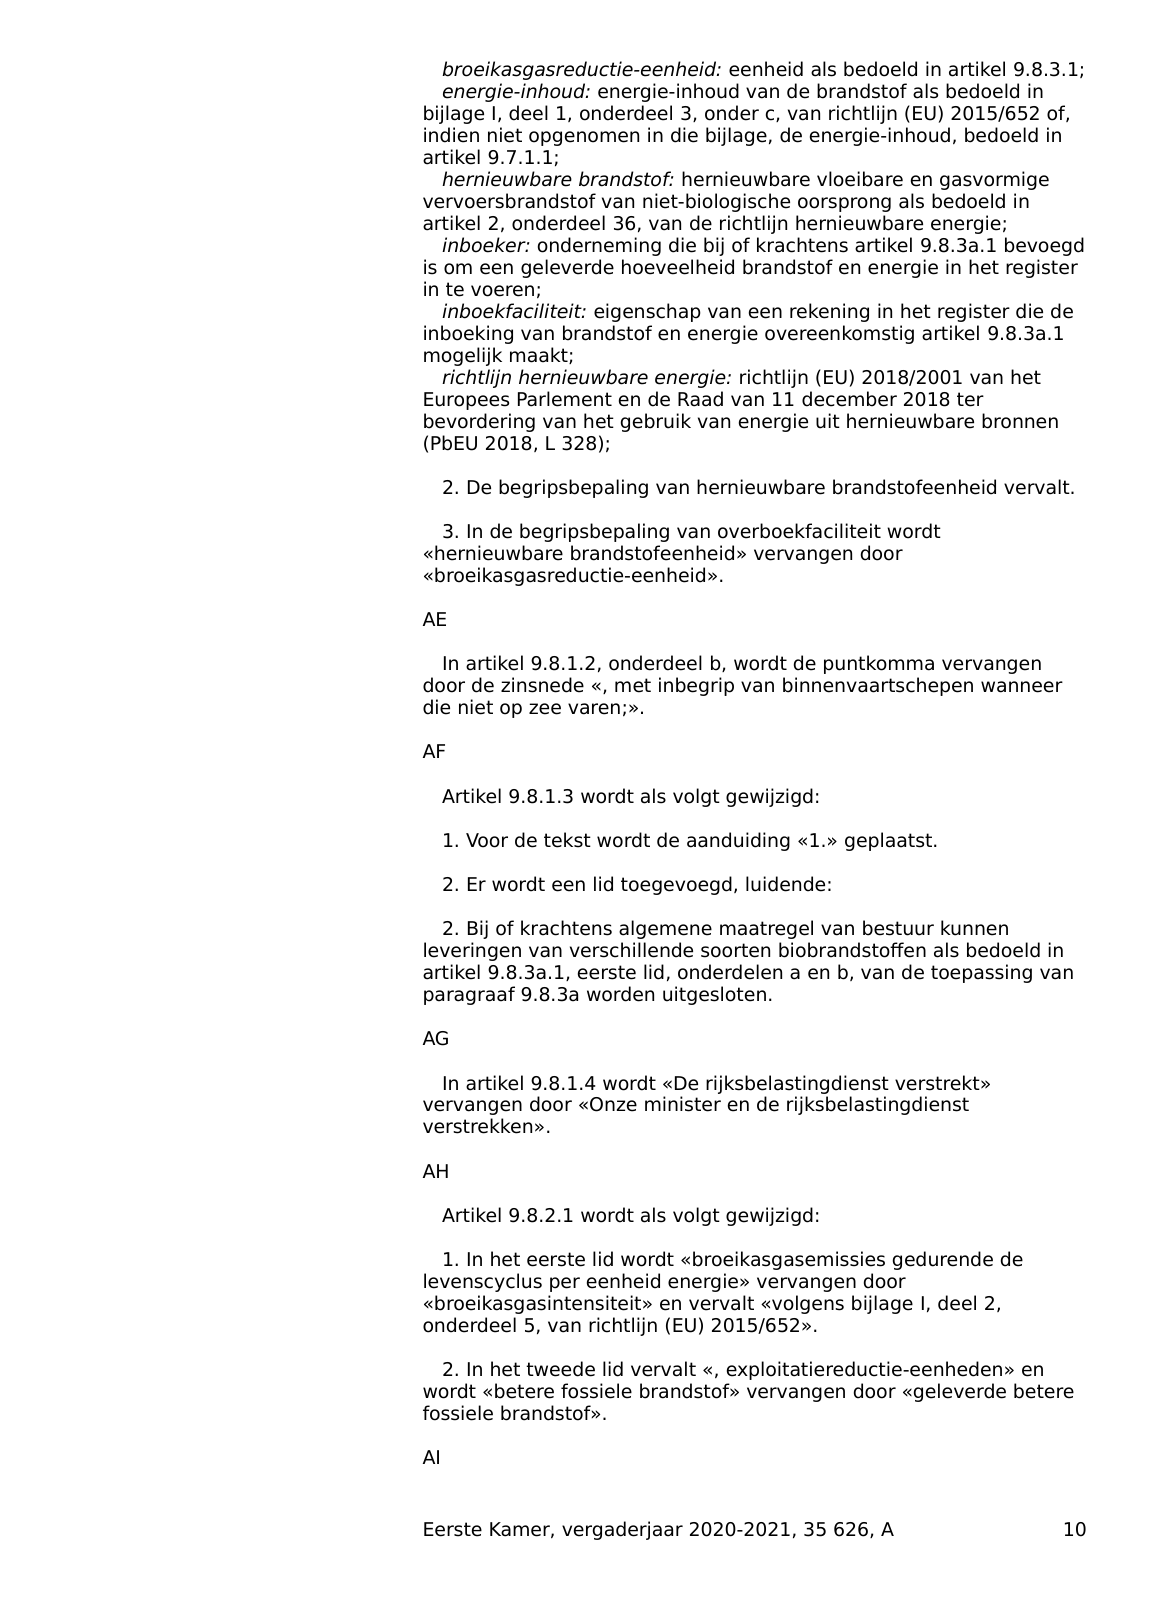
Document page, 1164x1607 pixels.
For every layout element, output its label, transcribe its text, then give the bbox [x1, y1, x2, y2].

text inboekfaciliteit: eigenschap van een rekening in het register die de inboeking van brandstof en energie overeenkomstig artikel 9.8.3a.1 mogelijk maakt; [422, 301, 1087, 367]
text AG [422, 1028, 1087, 1050]
text 1. In het eerste lid wordt «broeikasgasemissies gedurende de levenscyclus per eenheid energie» vervangen door «broeikasgasintensiteit» en vervalt «volgens bijlage I, deel 2, onderdeel 5, van richtlijn (EU) 2015/652». [422, 1249, 1087, 1337]
text Artikel 9.8.1.3 wordt als volgt gewijzigd: [422, 786, 1087, 808]
text 2. In het tweede lid vervalt «, exploitatiereductie-eenheden» en wordt «betere fossiele brandstof» vervangen door «geleverde betere fossiele brandstof». [422, 1359, 1087, 1425]
text hernieuwbare brandstof: hernieuwbare vloeibare en gasvormige vervoersbrandstof van niet-biologische oorsprong als bedoeld in artikel 2, onderdeel 36, van de richtlijn hernieuwbare energie; [422, 169, 1087, 235]
text broeikasgasreductie-eenheid: eenheid als bedoeld in artikel 9.8.3.1; [422, 59, 1087, 81]
text richtlijn hernieuwbare energie: richtlijn (EU) 2018/2001 van het Europees Parlement en de Raad van 11 december 2018 ter bevordering van het gebruik van energie uit hernieuwbare bronnen (PbEU 2018, L 328); [422, 367, 1087, 455]
text 2. Bij of krachtens algemene maatregel van bestuur kunnen leveringen van verschillende soorten biobrandstoffen als bedoeld in artikel 9.8.3a.1, eerste lid, onderdelen a en b, van de toepassing van paragraaf 9.8.3a worden uitgesloten. [422, 918, 1087, 1006]
text inboeker: onderneming die bij of krachtens artikel 9.8.3a.1 bevoegd is om een geleverde hoeveelheid brandstof en energie in het register in te voeren; [422, 235, 1087, 301]
text 1. Voor de tekst wordt de aanduiding «1.» geplaatst. [422, 830, 1087, 852]
text energie-inhoud: energie-inhoud van de brandstof als bedoeld in bijlage I, deel 1, onderdeel 3, onder c, van richtlijn (EU) 2015/652 of, indien niet opgenomen in die bijlage, de energie-inhoud, bedoeld in artikel 9.7.1.1; [422, 81, 1087, 169]
text AH [422, 1161, 1087, 1182]
text 2. Er wordt een lid toegevoegd, luidende: [422, 874, 1087, 896]
text In artikel 9.8.1.4 wordt «De rijksbelastingdienst verstrekt» vervangen door «Onze minister en de rijksbelastingdienst verstrekken». [422, 1072, 1087, 1138]
text AF [422, 741, 1087, 763]
text 3. In de begripsbepaling van overboekfaciliteit wordt «hernieuwbare brandstofeenheid» vervangen door «broeikasgasreductie-eenheid». [422, 521, 1087, 587]
text In artikel 9.8.1.2, onderdeel b, wordt de puntkomma vervangen door de zinsnede «, met inbegrip van binnenvaartschepen wanneer die niet op zee varen;». [422, 653, 1087, 719]
text 2. De begripsbepaling van hernieuwbare brandstofeenheid vervalt. [422, 477, 1087, 499]
text AI [422, 1447, 1087, 1469]
text Artikel 9.8.2.1 wordt als volgt gewijzigd: [422, 1205, 1087, 1227]
text AE [422, 609, 1087, 631]
